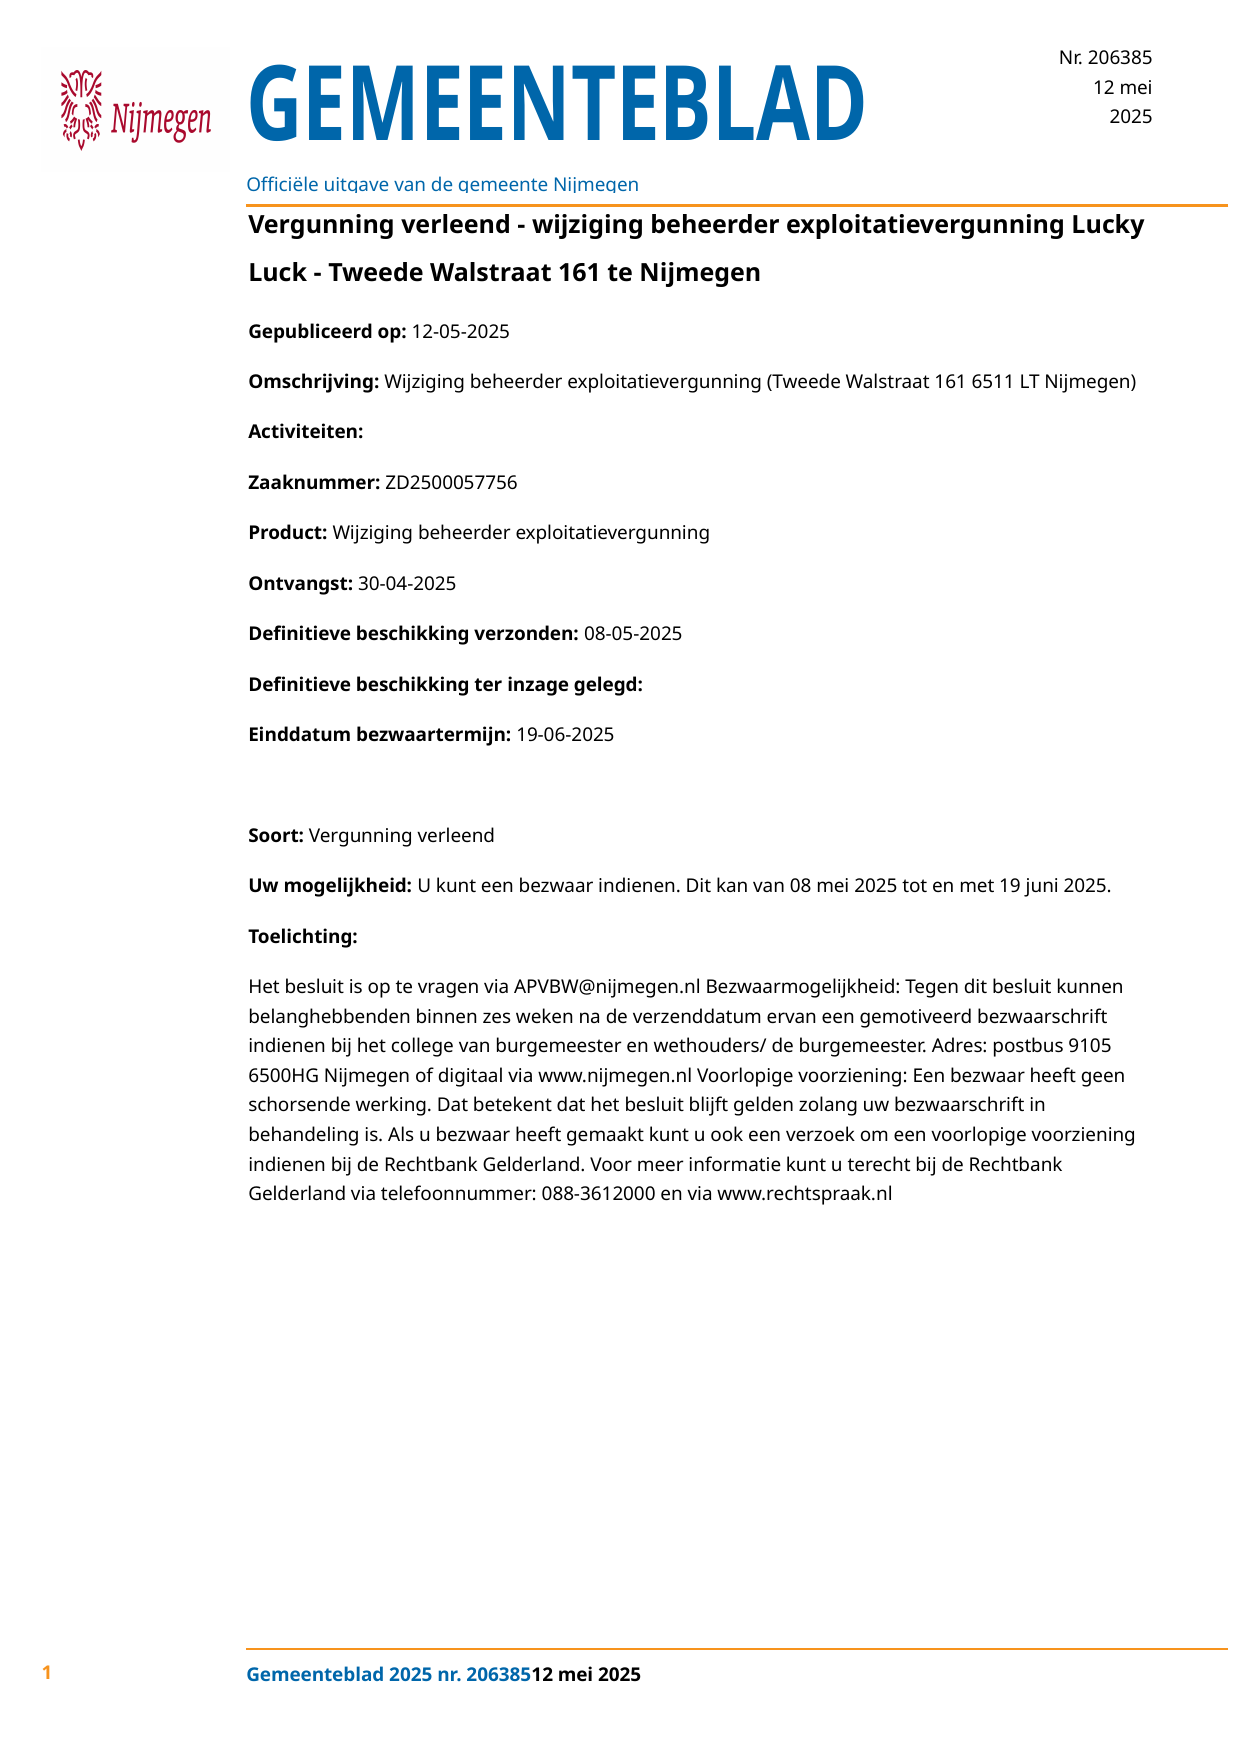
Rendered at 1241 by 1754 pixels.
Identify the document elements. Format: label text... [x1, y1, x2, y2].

text Soort: Vergunning verleend [248, 822, 1152, 848]
text Omschrijving: Wijziging beheerder exploitatievergunning (Tweede Walstraat 161 6511 LT Nijmegen) [248, 368, 1152, 394]
text Definitieve beschikking ter inzage gelegd: [248, 671, 1152, 697]
text Gepubliceerd op: 12-05-2025 [248, 318, 1152, 344]
text Product: Wijziging beheerder exploitatievergunning [248, 519, 1152, 545]
text Definitieve beschikking verzonden: 08-05-2025 [248, 620, 1152, 646]
text Uw mogelijkheid: U kunt een bezwaar indienen. Dit kan van 08 mei 2025 tot en met 19 juni 2025. [248, 872, 1152, 898]
picture [41, 47, 231, 172]
text Het besluit is op te vragen via APVBW@nijmegen.nl Bezwaarmogelijkheid: Tegen dit besluit kunnen belanghebbenden binnen zes weken na de verzenddatum ervan een gemotiveerd bezwaarschrift indienen bij het college van burgemeester en wethouders/ de burgemeester. Adres: postbus 9105 6500HG Nijmegen of digitaal via www.nijmegen.nl Voorlopige voorziening: Een bezwaar heeft geen schorsende werking. Dat betekent dat het besluit blijft gelden zolang uw bezwaarschrift in behandeling is. Als u bezwaar heeft gemaakt kunt u ook een verzoek om een voorlopige voorziening indienen bij de Rechtbank Gelderland. Voor meer informatie kunt u terecht bij de Rechtbank Gelderland via telefoonnummer: 088-3612000 en via www.rechtspraak.nl [248, 973, 1152, 1206]
text Zaaknummer: ZD2500057756 [248, 469, 1152, 495]
text Vergunning verleend - wijziging beheerder exploitatievergunning Lucky Luck - Tweede Walstraat 161 te Nijmegen [248, 207, 1152, 288]
text Einddatum bezwaartermijn: 19-06-2025 [248, 721, 1152, 747]
text Ontvangst: 30-04-2025 [248, 570, 1152, 596]
text Toelichting: [248, 923, 1152, 949]
text Activiteiten: [248, 419, 1152, 444]
